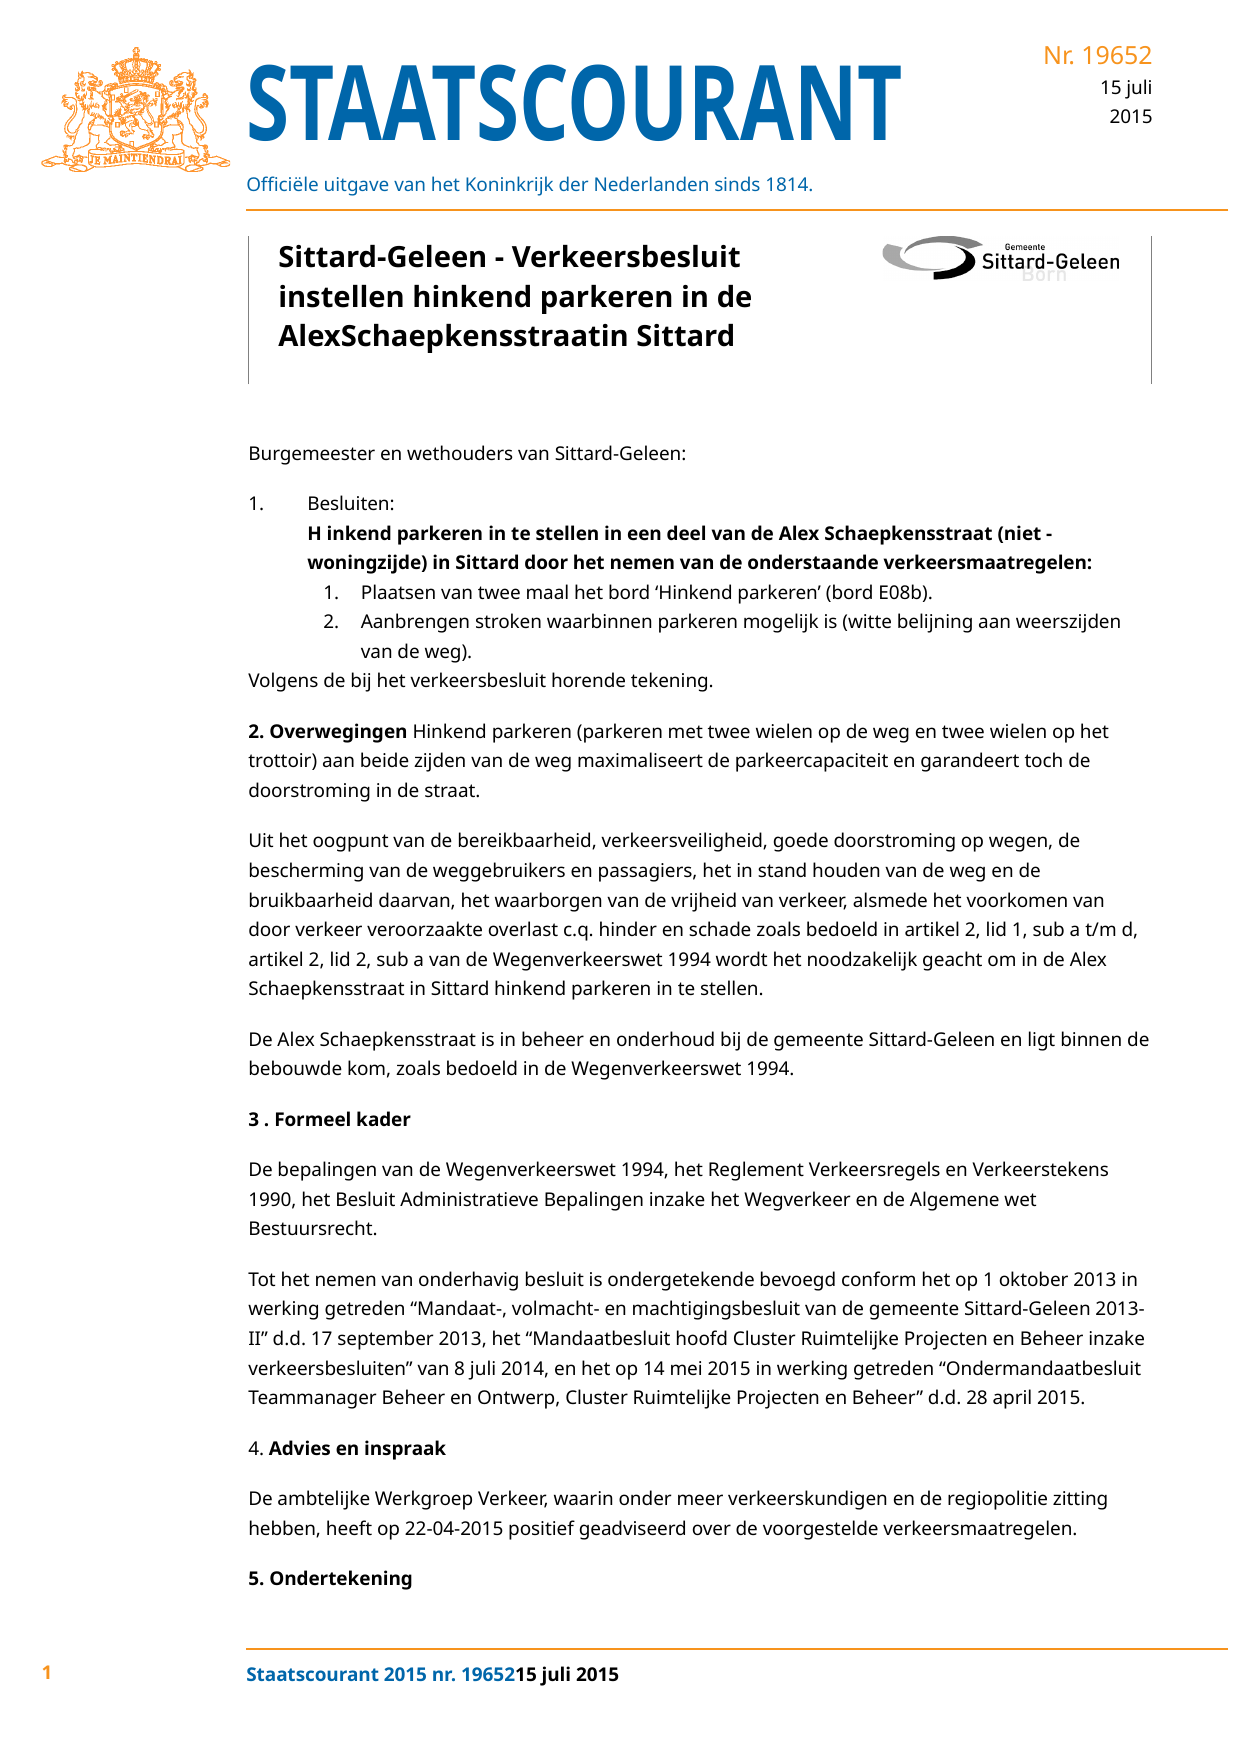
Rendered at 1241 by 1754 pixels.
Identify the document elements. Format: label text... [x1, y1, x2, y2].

list H inkend parkeren in te stellen in een deel van de Alex Schaepkensstraat (niet - woningzijde) in Sittard door het nemen van de onderstaande verkeersmaatregelen: [248, 520, 1152, 575]
text De ambtelijke Werkgroep Verkeer, waarin onder meer verkeerskundigen en de regiopolitie zitting hebben, heeft op 22-04-2015 positief geadviseerd over de voorgestelde verkeersmaatregelen. [248, 1485, 1152, 1540]
list Plaatsen van twee maal het bord ‘Hinkend parkeren’ (bord E08b). [323, 579, 1152, 604]
text 2. Overwegingen Hinkend parkeren (parkeren met twee wielen op de weg en twee wielen op het trottoir) aan beide zijden van de weg maximaliseert de parkeercapaciteit en garandeert toch de doorstroming in de straat. [248, 718, 1152, 803]
table_header Sittard-Geleen - Verkeersbesluit instellen hinkend parkeren in de AlexSchaepkensstraatin Sittard [249, 236, 850, 384]
text 4. Advies en inspraak [248, 1435, 1152, 1460]
text Volgens de bij het verkeersbesluit horende tekening. [248, 668, 1152, 693]
text Uit het oogpunt van de bereikbaarheid, verkeersveiligheid, goede doorstroming op wegen, de bescherming van de weggebruikers en passagiers, het in stand houden van de weg en de bruikbaarheid daarvan, het waarborgen van de vrijheid van verkeer, alsmede het voorkomen van door verkeer veroorzaakte overlast c.q. hinder en schade zoals bedoeld in artikel 2, lid 1, sub a t/m d, artikel 2, lid 2, sub a van de Wegenverkeerswet 1994 wordt het noodzakelijk geacht om in de Alex Schaepkensstraat in Sittard hinkend parkeren in te stellen. [248, 828, 1152, 1001]
text Burgemeester en wethouders van Sittard-Geleen: [248, 440, 1152, 465]
list Aanbrengen stroken waarbinnen parkeren mogelijk is (witte belijning aan weerszijden van de weg). [323, 608, 1152, 664]
list Besluiten: [248, 490, 1152, 516]
text De Alex Schaepkensstraat is in beheer en onderhoud bij de gemeente Sittard-Geleen en ligt binnen de bebouwde kom, zoals bedoeld in de Wegenverkeerswet 1994. [248, 1026, 1152, 1081]
text 3 . Formeel kader [248, 1106, 1152, 1132]
picture [882, 236, 1119, 281]
text Tot het nemen van onderhavig besluit is ondergetekende bevoegd conform het op 1 oktober 2013 in werking getreden “Mandaat-, volmacht- en machtigingsbesluit van de gemeente Sittard-Geleen 2013-II” d.d. 17 september 2013, het “Mandaatbesluit hoofd Cluster Ruimtelijke Projecten en Beheer inzake verkeersbesluiten” van 8 juli 2014, en het op 14 mei 2015 in werking getreden “Ondermandaatbesluit Teammanager Beheer en Ontwerp, Cluster Ruimtelijke Projecten en Beheer” d.d. 28 april 2015. [248, 1266, 1152, 1410]
text De bepalingen van de Wegenverkeerswet 1994, het Reglement Verkeersregels en Verkeerstekens 1990, het Besluit Administratieve Bepalingen inzake het Wegverkeer en de Algemene wet Bestuursrecht. [248, 1156, 1152, 1241]
picture [41, 47, 231, 172]
table_header [850, 236, 1151, 384]
text 5. Ondertekening [248, 1565, 1152, 1591]
